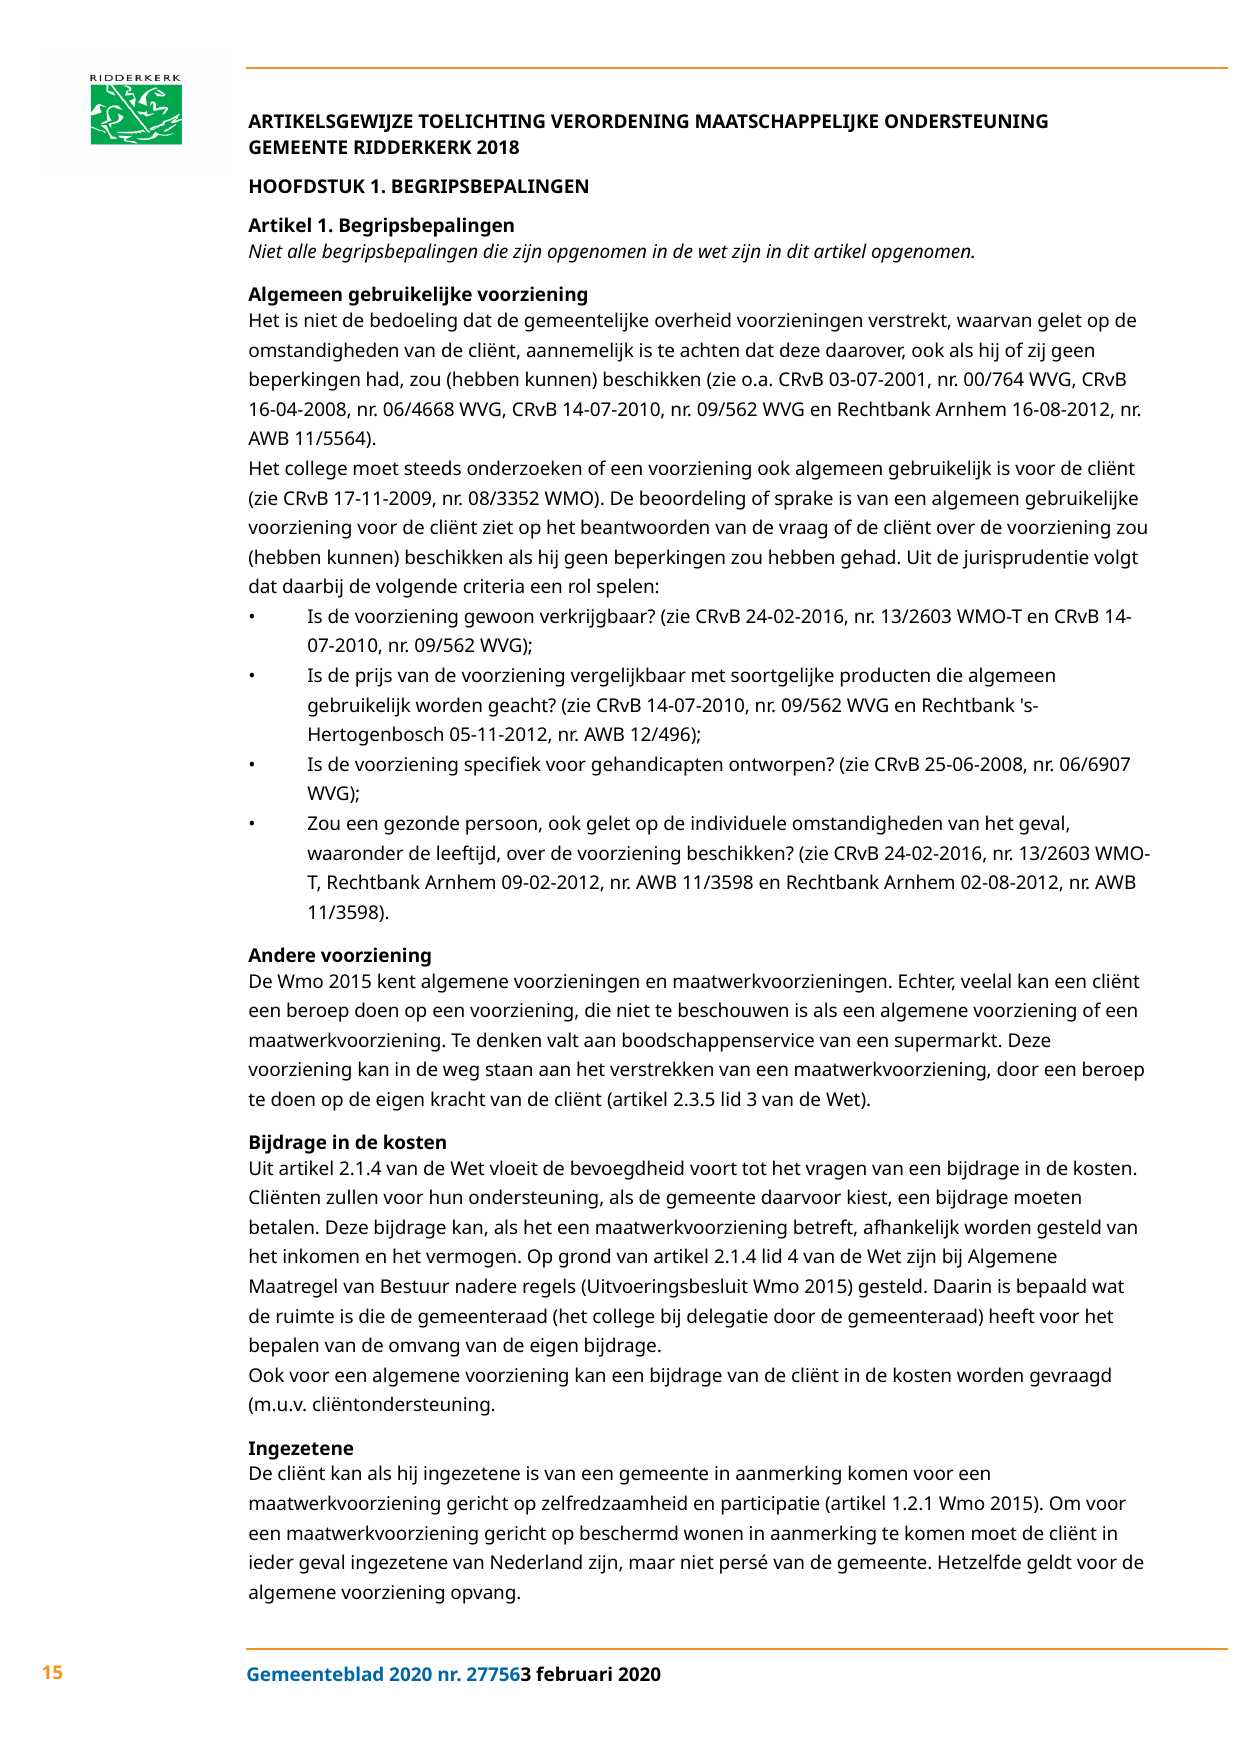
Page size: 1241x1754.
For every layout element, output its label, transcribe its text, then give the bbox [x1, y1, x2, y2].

text Ook voor een algemene voorziening kan een bijdrage van de cliёnt in de kosten worden gevraagd (m.u.v. cliëntondersteuning. [248, 1362, 1152, 1417]
text Niet alle begripsbepalingen die zijn opgenomen in de wet zijn in dit artikel opgenomen. [248, 238, 1152, 264]
text Artikel 1. Begripsbepalingen [248, 213, 1152, 238]
text De Wmo 2015 kent algemene voorzieningen en maatwerkvoorzieningen. Echter, veelal kan een cliënt een beroep doen op een voorziening, die niet te beschouwen is als een algemene voorziening of een maatwerkvoorziening. Te denken valt aan boodschappenservice van een supermarkt. Deze voorziening kan in de weg staan aan het verstrekken van een maatwerkvoorziening, door een beroep te doen op de eigen kracht van de cliënt (artikel 2.3.5 lid 3 van de Wet). [248, 968, 1152, 1112]
text Het college moet steeds onderzoeken of een voorziening ook algemeen gebruikelijk is voor de cliënt (zie CRvB 17‐11‐2009, nr. 08/3352 WMO). De beoordeling of sprake is van een algemeen gebruikelijke voorziening voor de cliënt ziet op het beantwoorden van de vraag of de cliënt over de voorziening zou (hebben kunnen) beschikken als hij geen beperkingen zou hebben gehad. Uit de jurisprudentie volgt dat daarbij de volgende criteria een rol spelen: [248, 455, 1152, 599]
picture [41, 47, 231, 172]
text Het is niet de bedoeling dat de gemeentelijke overheid voorzieningen verstrekt, waarvan gelet op de omstandigheden van de cliënt, aannemelijk is te achten dat deze daarover, ook als hij of zij geen beperkingen had, zou (hebben kunnen) beschikken (zie o.a. CRvB 03-07-2001, nr. 00/764 WVG, CRvB 16-04-2008, nr. 06/4668 WVG, CRvB 14-07-2010, nr. 09/562 WVG en Rechtbank Arnhem 16-08-2012, nr. AWB 11/5564). [248, 307, 1152, 451]
text Algemeen gebruikelijke voorziening [248, 282, 1152, 307]
list Is de voorziening gewoon verkrijgbaar? (zie CRvB 24-02-2016, nr. 13/2603 WMO-T en CRvB 14-07-2010, nr. 09/562 WVG); [248, 603, 1152, 658]
text HOOFDSTUK 1. BEGRIPSBEPALINGEN [248, 173, 1152, 199]
list Is de prijs van de voorziening vergelijkbaar met soortgelijke producten die algemeen gebruikelijk worden geacht? (zie CRvB 14-07-2010, nr. 09/562 WVG en Rechtbank 's-Hertogenbosch 05-11-2012, nr. AWB 12/496); [248, 662, 1152, 747]
text Bijdrage in de kosten [248, 1129, 1152, 1155]
text Andere voorziening [248, 942, 1152, 968]
text ARTIKELSGEWIJZE TOELICHTING VERORDENING MAATSCHAPPELIJKE ONDERSTEUNING GEMEENTE RIDDERKERK 2018 [248, 108, 1152, 160]
text De cliënt kan als hij ingezetene is van een gemeente in aanmerking komen voor een maatwerkvoorziening gericht op zelfredzaamheid en participatie (artikel 1.2.1 Wmo 2015). Om voor een maatwerkvoorziening gericht op beschermd wonen in aanmerking te komen moet de cliënt in ieder geval ingezetene van Nederland zijn, maar niet persé van de gemeente. Hetzelfde geldt voor de algemene voorziening opvang. [248, 1461, 1152, 1604]
list Zou een gezonde persoon, ook gelet op de individuele omstandigheden van het geval, waaronder de leeftijd, over de voorziening beschikken? (zie CRvB 24-02-2016, nr. 13/2603 WMO-T, Rechtbank Arnhem 09-02-2012, nr. AWB 11/3598 en Rechtbank Arnhem 02-08-2012, nr. AWB 11/3598). [248, 810, 1152, 925]
text Uit artikel 2.1.4 van de Wet vloeit de bevoegdheid voort tot het vragen van een bijdrage in de kosten. Cliёnten zullen voor hun ondersteuning, als de gemeente daarvoor kiest, een bijdrage moeten betalen. Deze bijdrage kan, als het een maatwerkvoorziening betreft, afhankelijk worden gesteld van het inkomen en het vermogen. Op grond van artikel 2.1.4 lid 4 van de Wet zijn bij Algemene Maatregel van Bestuur nadere regels (Uitvoeringsbesluit Wmo 2015) gesteld. Daarin is bepaald wat de ruimte is die de gemeenteraad (het college bij delegatie door de gemeenteraad) heeft voor het bepalen van de omvang van de eigen bijdrage. [248, 1155, 1152, 1358]
list Is de voorziening specifiek voor gehandicapten ontworpen? (zie CRvB 25-06-2008, nr. 06/6907 WVG); [248, 751, 1152, 806]
text Ingezetene [248, 1435, 1152, 1461]
